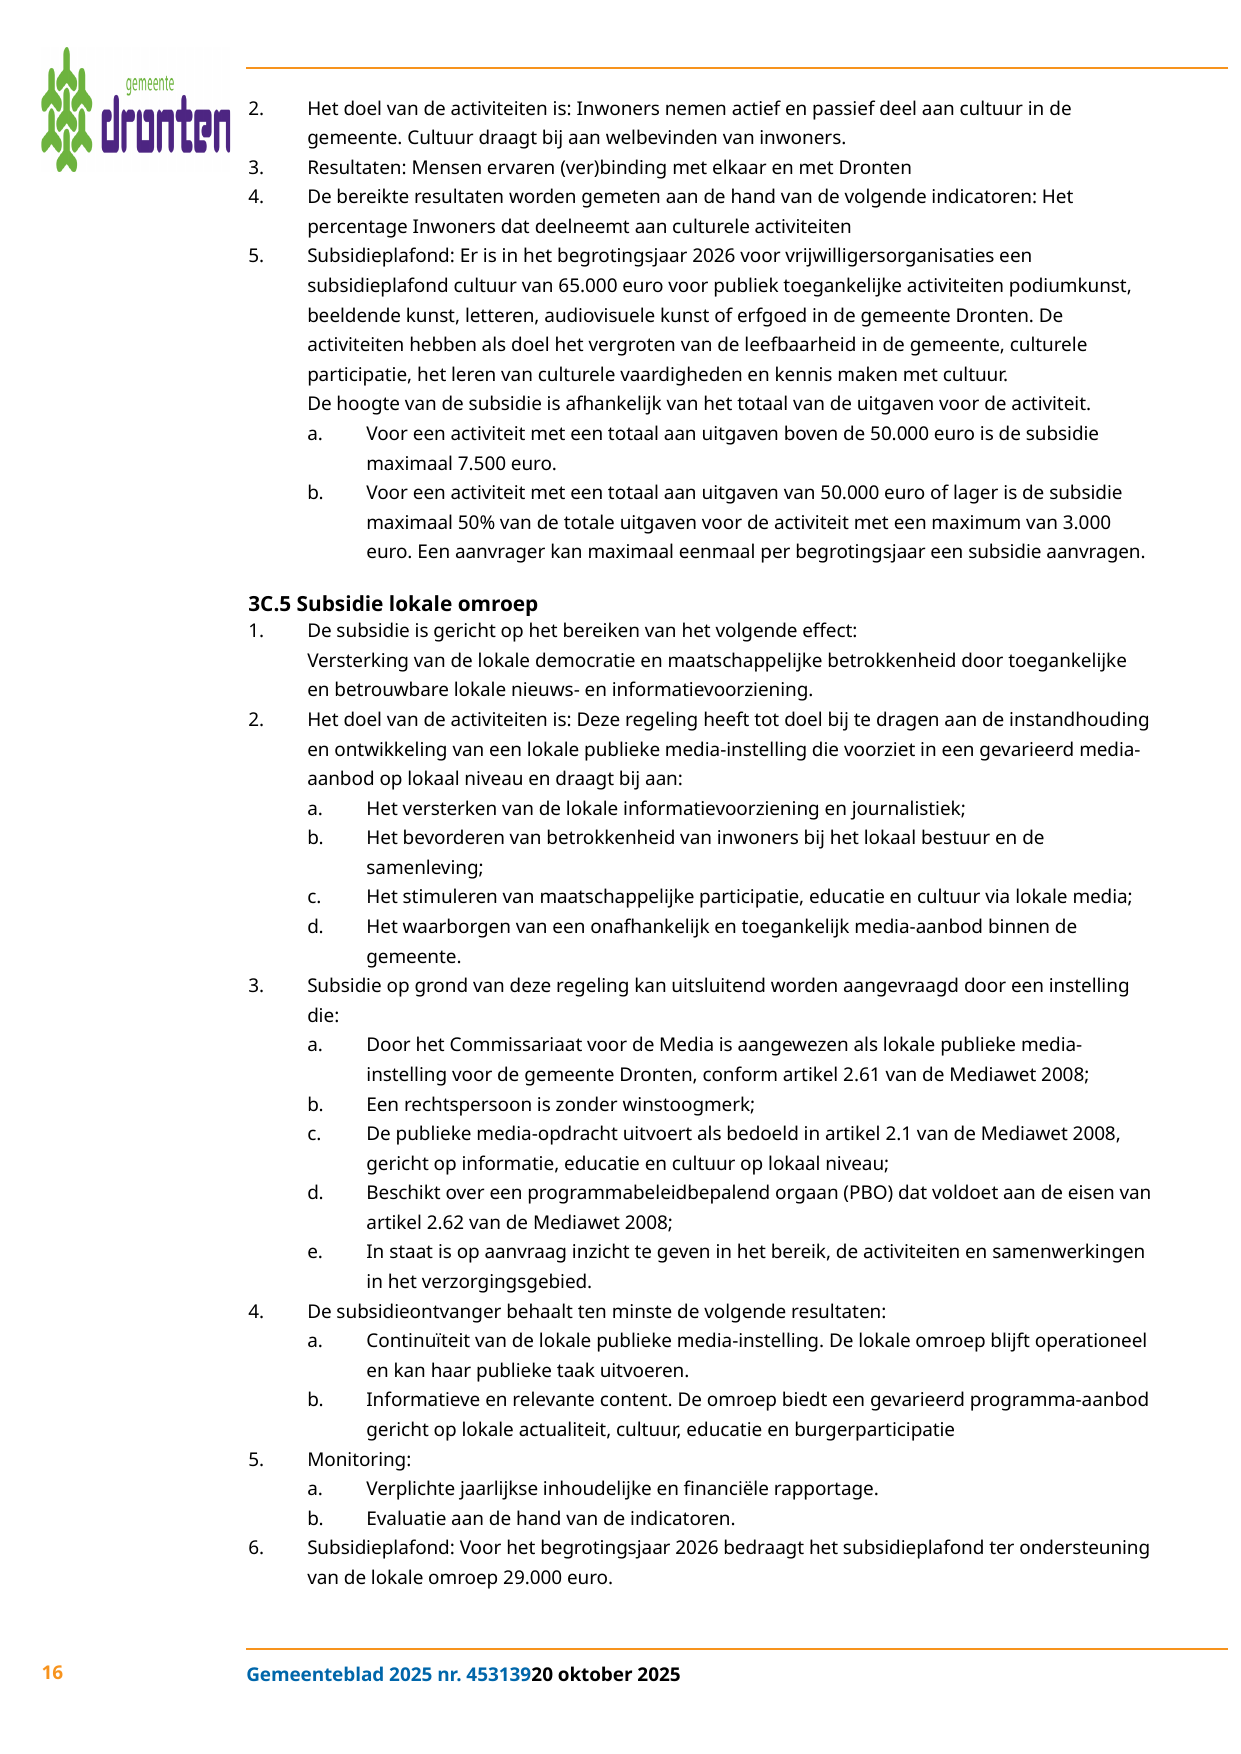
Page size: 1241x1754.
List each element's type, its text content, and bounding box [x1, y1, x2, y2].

list Versterking van de lokale democratie en maatschappelijke betrokkenheid door toegankelijke en betrouwbare lokale nieuws- en informatievoorziening. [248, 647, 1152, 702]
list Het versterken van de lokale informatievoorziening en journalistiek; [307, 795, 1152, 821]
list In staat is op aanvraag inzicht te geven in het bereik, de activiteiten en samenwerkingen in het verzorgingsgebied. [307, 1239, 1152, 1294]
list Door het Commissariaat voor de Media is aangewezen als lokale publieke media- instelling voor de gemeente Dronten, conform artikel 2.61 van de Mediawet 2008; [307, 1032, 1152, 1087]
list Informatieve en relevante content. De omroep biedt een gevarieerd programma-aanbod gericht op lokale actualiteit, cultuur, educatie en burgerparticipatie [307, 1387, 1152, 1442]
text 3C.5 Subsidie lokale omroep [248, 589, 1152, 617]
list Een rechtspersoon is zonder winstoogmerk; [307, 1091, 1152, 1116]
list De subsidie is gericht op het bereiken van het volgende effect: [248, 617, 1152, 643]
list Subsidieplafond: Er is in het begrotingsjaar 2026 voor vrijwilligersorganisaties een subsidieplafond cultuur van 65.000 euro voor publiek toegankelijke activiteiten podiumkunst, beeldende kunst, letteren, audiovisuele kunst of erfgoed in de gemeente Dronten. De activiteiten hebben als doel het vergroten van de leefbaarheid in de gemeente, culturele participatie, het leren van culturele vaardigheden en kennis maken met cultuur. [248, 243, 1152, 387]
list Beschikt over een programmabeleidbepalend orgaan (PBO) dat voldoet aan de eisen van artikel 2.62 van de Mediawet 2008; [307, 1179, 1152, 1235]
list De publieke media-opdracht uitvoert als bedoeld in artikel 2.1 van de Mediawet 2008, gericht op informatie, educatie en cultuur op lokaal niveau; [307, 1120, 1152, 1176]
list Evaluatie aan de hand van de indicatoren. [307, 1505, 1152, 1531]
list Subsidie op grond van deze regeling kan uitsluitend worden aangevraagd door een instelling die: [248, 972, 1152, 1028]
list Continuïteit van de lokale publieke media-instelling. De lokale omroep blijft operationeel en kan haar publieke taak uitvoeren. [307, 1327, 1152, 1383]
list De subsidieontvanger behaalt ten minste de volgende resultaten: [248, 1298, 1152, 1323]
list Het stimuleren van maatschappelijke participatie, educatie en cultuur via lokale media; [307, 884, 1152, 909]
picture [41, 47, 231, 172]
list Subsidieplafond: Voor het begrotingsjaar 2026 bedraagt het subsidieplafond ter ondersteuning van de lokale omroep 29.000 euro. [248, 1534, 1152, 1590]
list De bereikte resultaten worden gemeten aan de hand van de volgende indicatoren: Het percentage Inwoners dat deelneemt aan culturele activiteiten [248, 183, 1152, 239]
list Monitoring: [248, 1446, 1152, 1471]
list Verplichte jaarlijkse inhoudelijke en financiële rapportage. [307, 1475, 1152, 1501]
list Voor een activiteit met een totaal aan uitgaven boven de 50.000 euro is de subsidie maximaal 7.500 euro. [307, 420, 1152, 476]
list Het doel van de activiteiten is: Deze regeling heeft tot doel bij te dragen aan de instandhouding en ontwikkeling van een lokale publieke media-instelling die voorziet in een gevarieerd media-aanbod op lokaal niveau en draagt bij aan: [248, 706, 1152, 791]
list De hoogte van de subsidie is afhankelijk van het totaal van de uitgaven voor de activiteit. [248, 391, 1152, 416]
list Het doel van de activiteiten is: Inwoners nemen actief en passief deel aan cultuur in de gemeente. Cultuur draagt bij aan welbevinden van inwoners. [248, 95, 1152, 150]
list Het waarborgen van een onafhankelijk en toegankelijk media-aanbod binnen de gemeente. [307, 913, 1152, 968]
list Resultaten: Mensen ervaren (ver)binding met elkaar en met Dronten [248, 154, 1152, 180]
list Het bevorderen van betrokkenheid van inwoners bij het lokaal bestuur en de samenleving; [307, 824, 1152, 880]
list Voor een activiteit met een totaal aan uitgaven van 50.000 euro of lager is de subsidie maximaal 50% van de totale uitgaven voor de activiteit met een maximum van 3.000 euro. Een aanvrager kan maximaal eenmaal per begrotingsjaar een subsidie aanvragen. [307, 479, 1152, 564]
